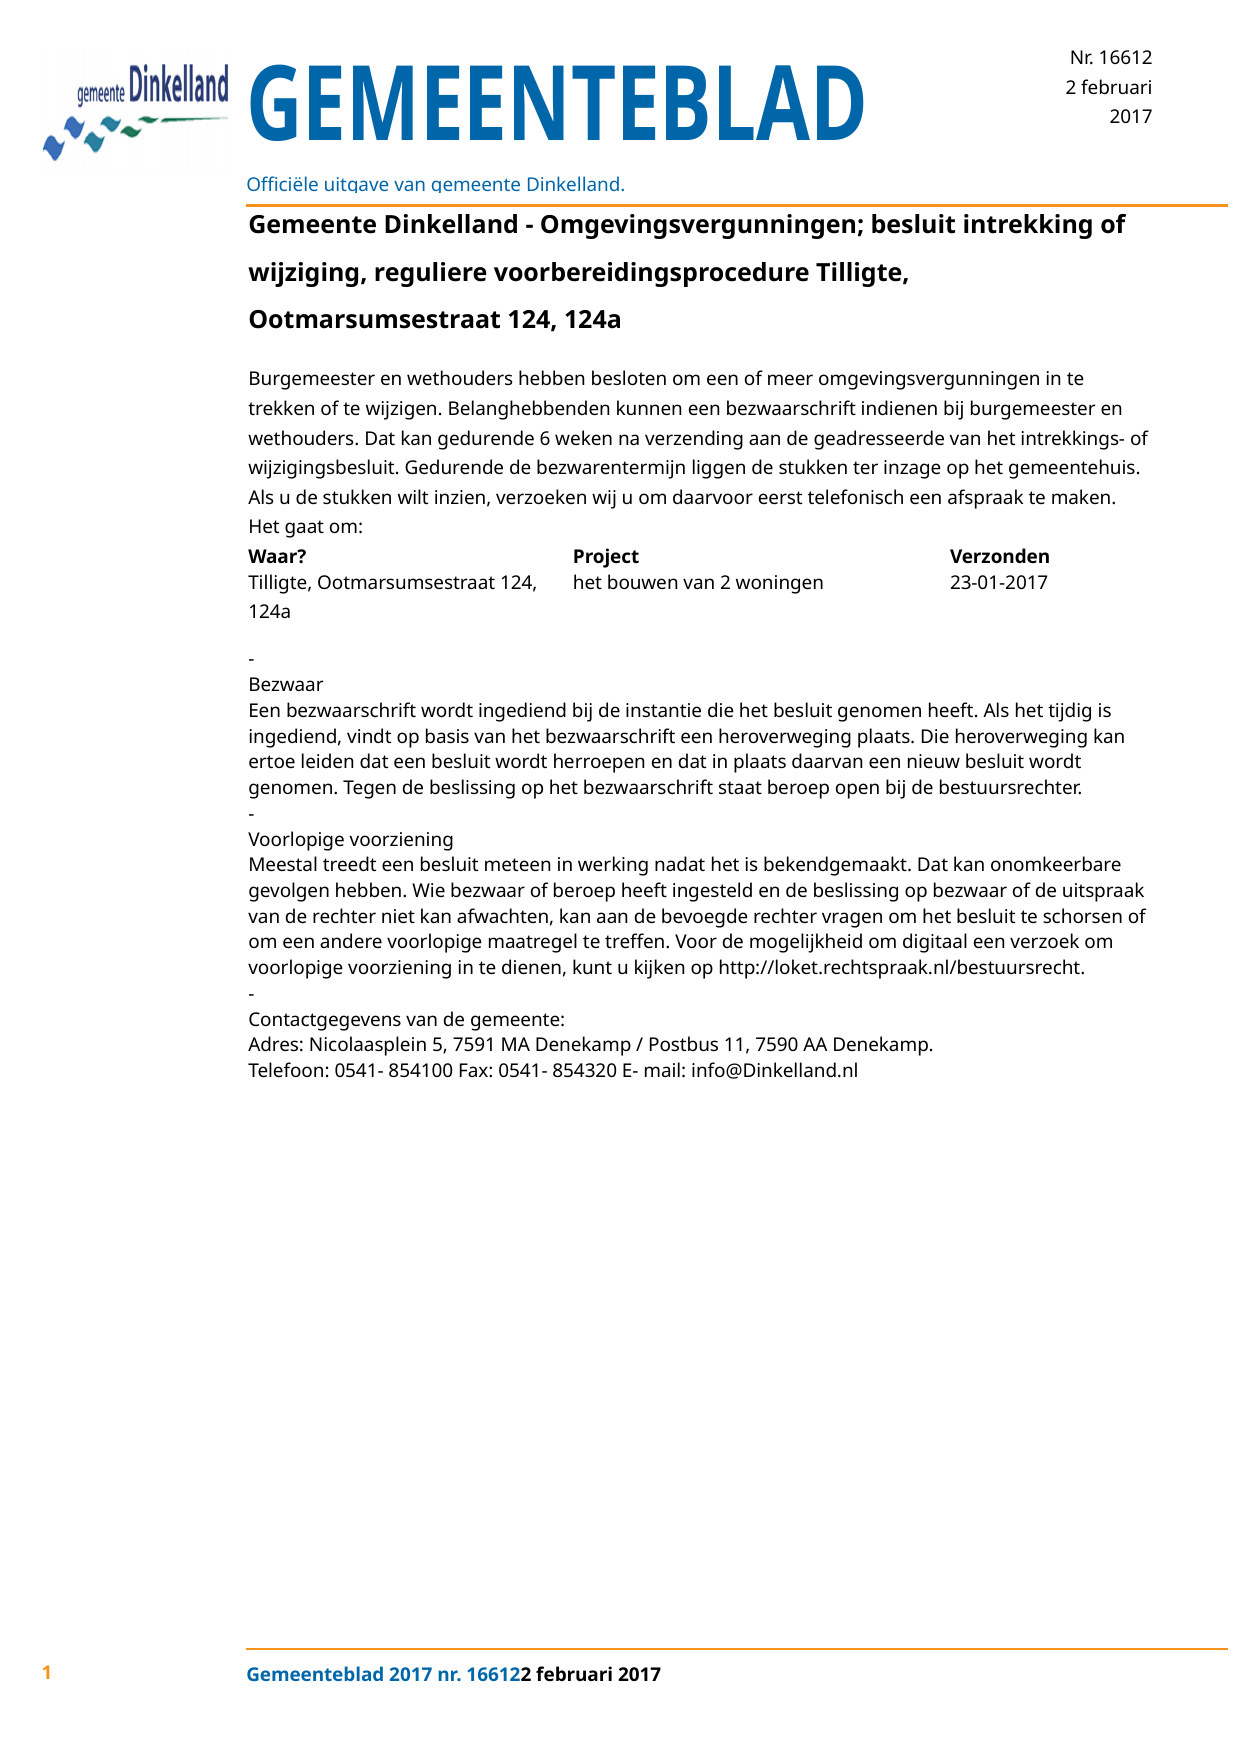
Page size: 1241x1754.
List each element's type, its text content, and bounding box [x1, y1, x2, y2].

text Telefoon: 0541- 854100 Fax: 0541- 854320 E- mail: info@Dinkelland.nl [248, 1057, 1152, 1083]
text - [248, 980, 1152, 1006]
table_cell het bouwen van 2 woningen [573, 569, 950, 624]
text Voorlopige voorziening [248, 826, 1152, 851]
table_header Waar? [248, 543, 573, 569]
text - [248, 800, 1152, 826]
picture [41, 47, 231, 172]
text Bezwaar [248, 671, 1152, 697]
text Adres: Nicolaasplein 5, 7591 MA Denekamp / Postbus 11, 7590 AA Denekamp. [248, 1032, 1152, 1057]
text - [248, 646, 1152, 671]
table_cell 23-01-2017 [950, 569, 1152, 624]
table_header Verzonden [950, 543, 1152, 569]
table_cell Tilligte, Ootmarsumsestraat 124, 124a [248, 569, 573, 624]
text Burgemeester en wethouders hebben besloten om een of meer omgevingsvergunningen in te trekken of te wijzigen. Belanghebbenden kunnen een bezwaarschrift indienen bij burgemeester en wethouders. Dat kan gedurende 6 weken na verzending aan de geadresseerde van het intrekkings- of wijzigingsbesluit. Gedurende de bezwarentermijn liggen de stukken ter inzage op het gemeentehuis. Als u de stukken wilt inzien, verzoeken wij u om daarvoor eerst telefonisch een afspraak te maken. Het gaat om: [248, 366, 1152, 539]
text Meestal treedt een besluit meteen in werking nadat het is bekendgemaakt. Dat kan onomkeerbare gevolgen hebben. Wie bezwaar of beroep heeft ingesteld en de beslissing op bezwaar of de uitspraak van de rechter niet kan afwachten, kan aan de bevoegde rechter vragen om het besluit te schorsen of om een andere voorlopige maatregel te treffen. Voor de mogelijkheid om digitaal een verzoek om voorlopige voorziening in te dienen, kunt u kijken op http://loket.rechtspraak.nl/bestuursrecht. [248, 851, 1152, 980]
table_header Project [573, 543, 950, 569]
text Contactgegevens van de gemeente: [248, 1006, 1152, 1032]
text Een bezwaarschrift wordt ingediend bij de instantie die het besluit genomen heeft. Als het tijdig is ingediend, vindt op basis van het bezwaarschrift een heroverweging plaats. Die heroverweging kan ertoe leiden dat een besluit wordt herroepen en dat in plaats daarvan een nieuw besluit wordt genomen. Tegen de beslissing op het bezwaarschrift staat beroep open bij de bestuursrechter. [248, 697, 1152, 800]
text Gemeente Dinkelland - Omgevingsvergunningen; besluit intrekking of wijziging, reguliere voorbereidingsprocedure Tilligte, Ootmarsumsestraat 124, 124a [248, 207, 1152, 336]
